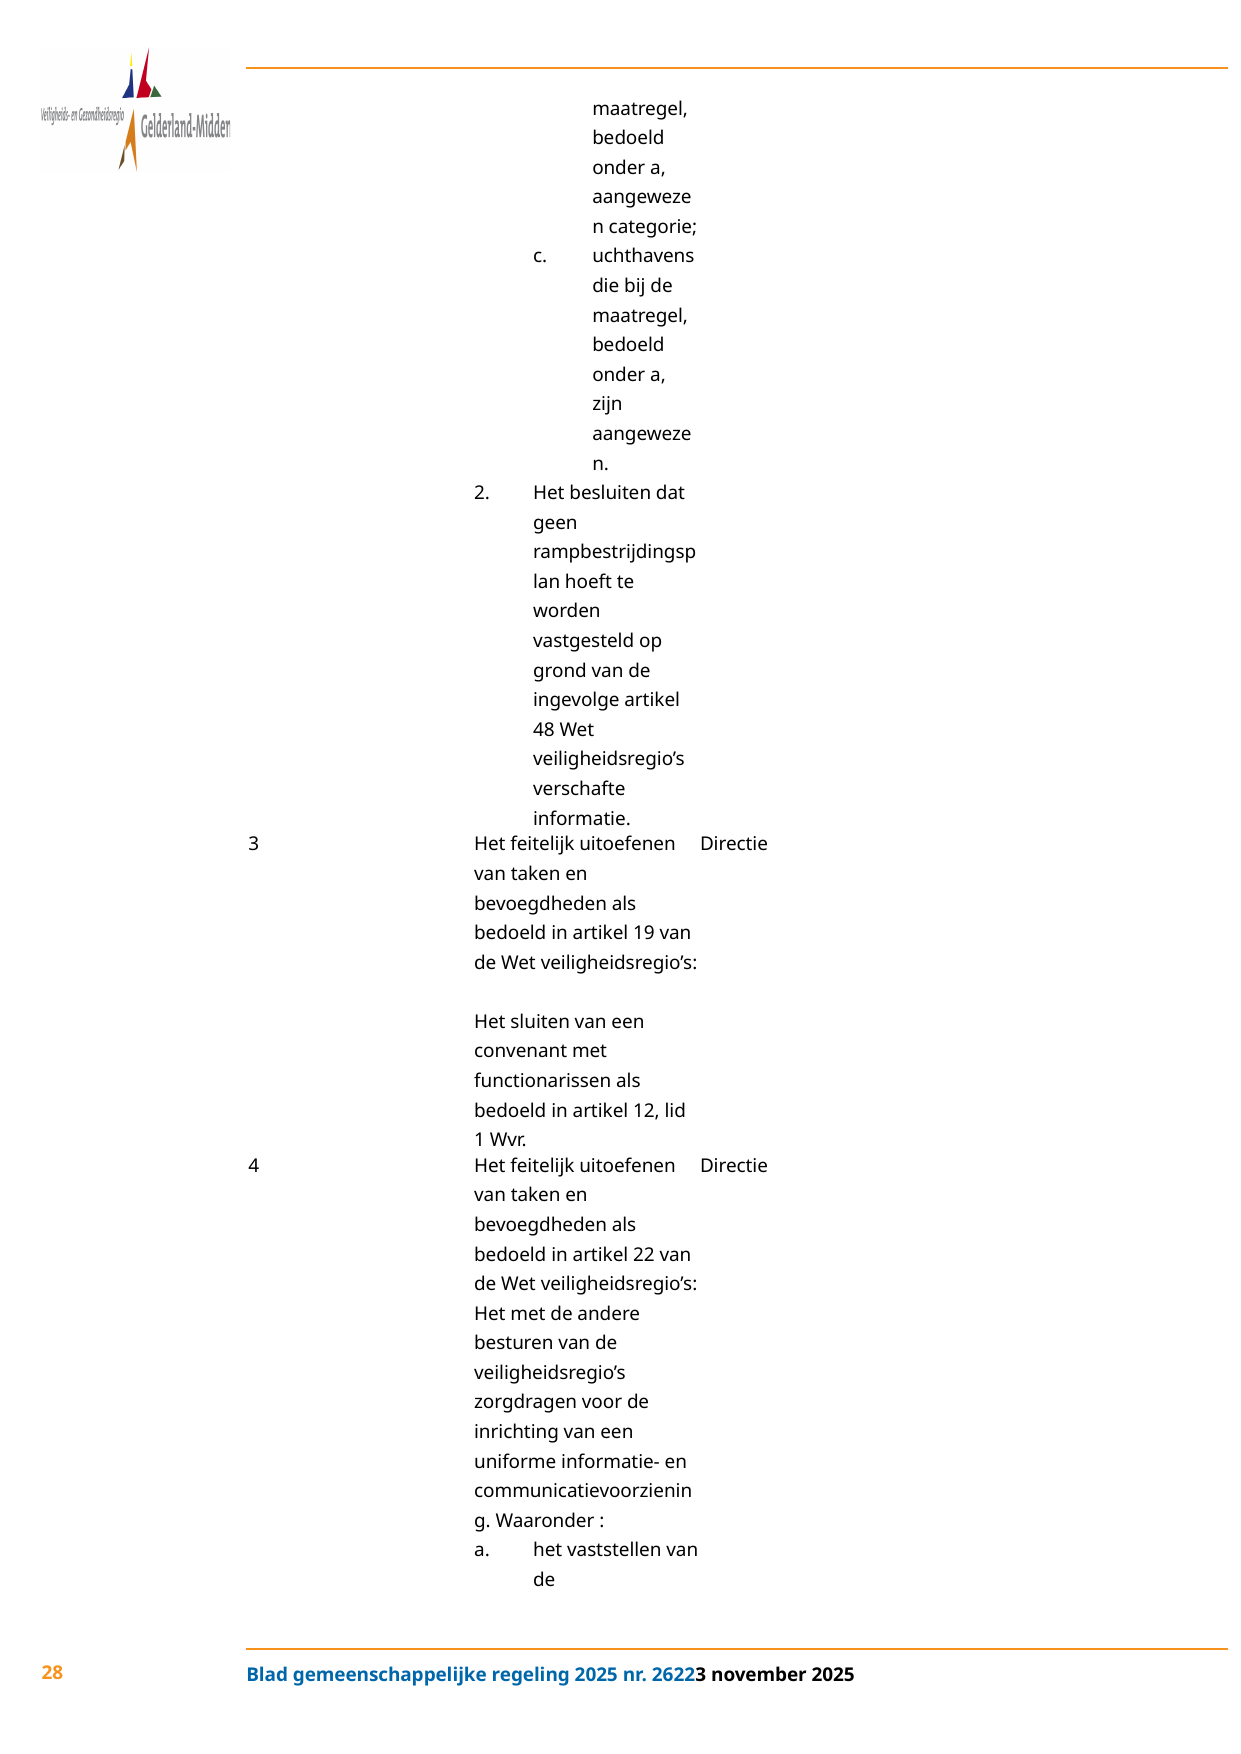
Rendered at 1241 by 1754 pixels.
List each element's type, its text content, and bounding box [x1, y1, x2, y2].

table_cell [926, 95, 1152, 831]
table_cell 4 [248, 1152, 474, 1592]
table_cell [926, 1152, 1152, 1592]
table_cell Directie [700, 831, 926, 1152]
table_cell [248, 95, 474, 831]
table_cell maatregel, bedoeld onder a, aangewezen categorie; uchthavens die bij de maatregel, bedoeld onder a, zijn aangewezen. Het besluiten dat geen rampbestrijdingsplan hoeft te worden vastgesteld op grond van de ingevolge artikel 48 Wet veiligheidsregio’s verschafte informatie. [474, 95, 700, 831]
table_cell 3 [248, 831, 474, 1152]
table_cell Het feitelijk uitoefenen van taken en bevoegdheden als bedoeld in artikel 22 van de Wet veiligheidsregio’s: Het met de andere besturen van de veiligheidsregio’s zorgdragen voor de inrichting van een uniforme informatie- en communicatievoorziening. Waaronder : het vaststellen van de [474, 1152, 700, 1592]
table_cell Directie [700, 1152, 926, 1592]
table_cell [926, 831, 1152, 1152]
table_cell [700, 95, 926, 831]
picture [41, 47, 231, 172]
table_cell Het feitelijk uitoefenen van taken en bevoegdheden als bedoeld in artikel 19 van de Wet veiligheidsregio’s: Het sluiten van een convenant met functionarissen als bedoeld in artikel 12, lid 1 Wvr. [474, 831, 700, 1152]
